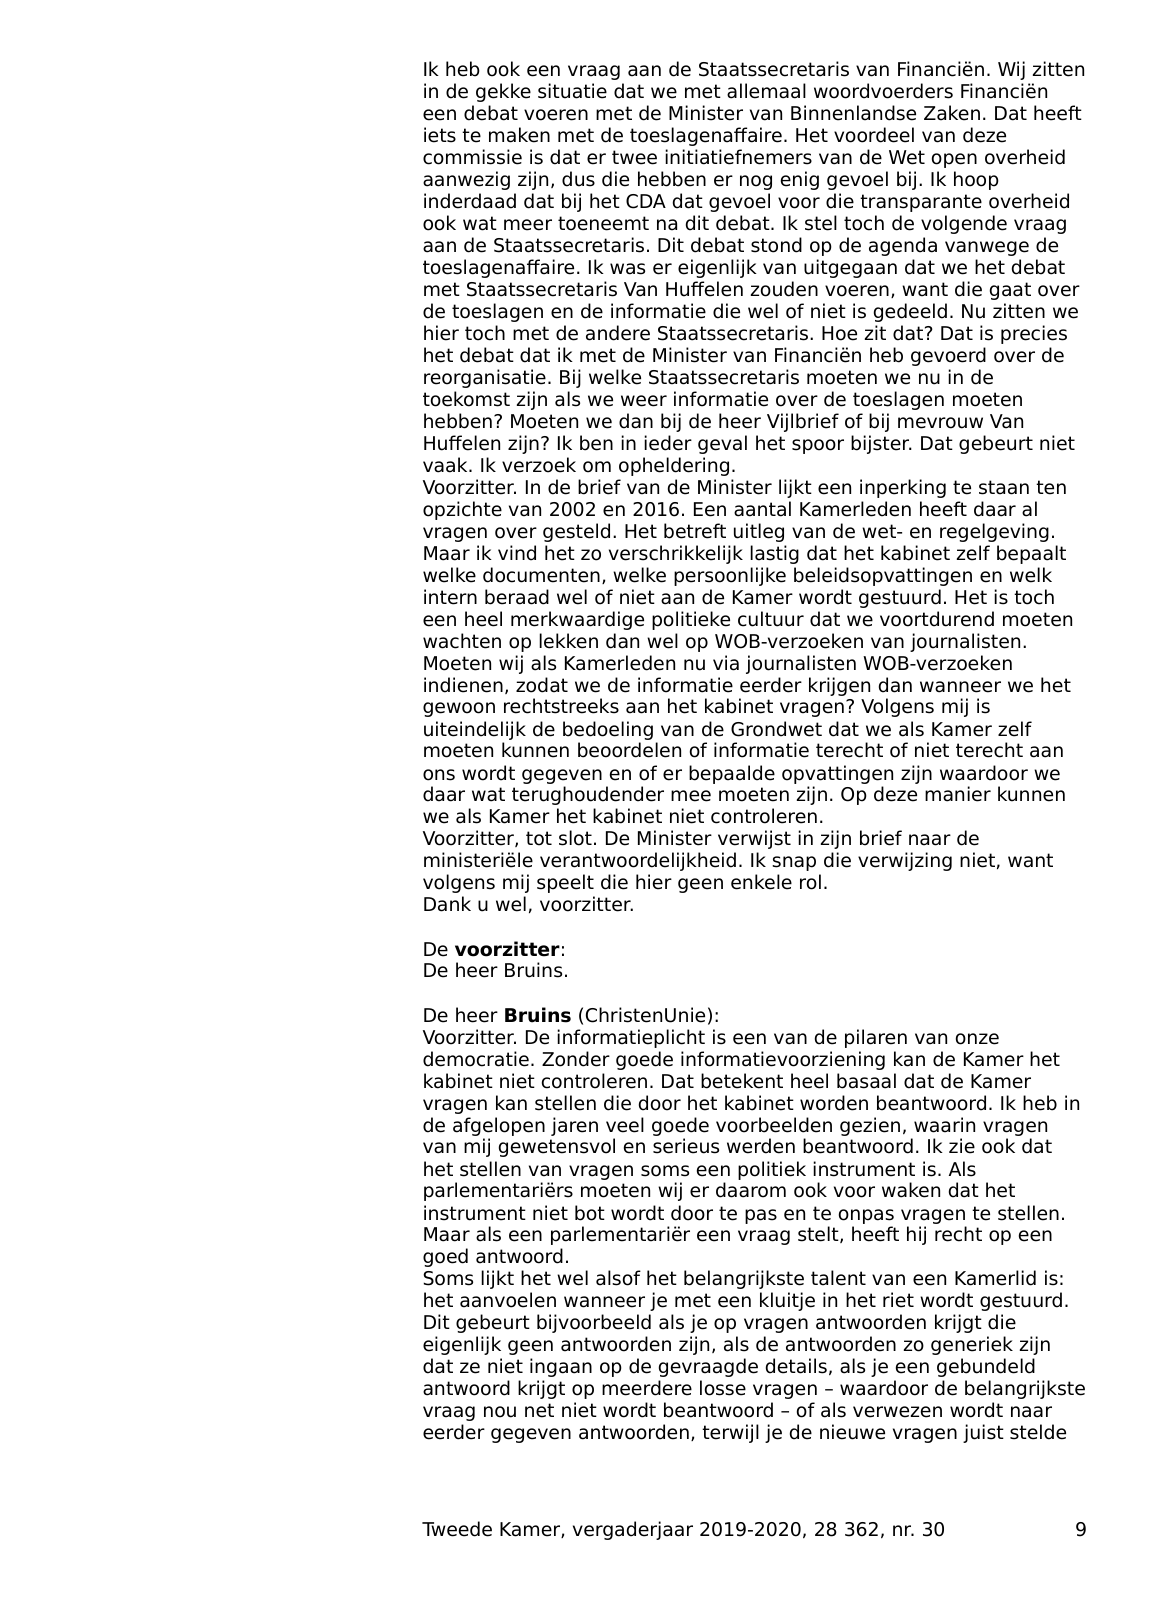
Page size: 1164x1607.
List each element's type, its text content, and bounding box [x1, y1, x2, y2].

text Soms lijkt het wel alsof het belangrijkste talent van een Kamerlid is: het aanvoelen wanneer je met een kluitje in het riet wordt gestuurd. Dit gebeurt bijvoorbeeld als je op vragen antwoorden krijgt die eigenlijk geen antwoorden zijn, als de antwoorden zo generiek zijn dat ze niet ingaan op de gevraagde details, als je een gebundeld antwoord krijgt op meerdere losse vragen – waardoor de belangrijkste vraag nou net niet wordt beantwoord – of als verwezen wordt naar eerder gegeven antwoorden, terwijl je de nieuwe vragen juist stelde [422, 1268, 1087, 1444]
text De heer Bruins. [422, 960, 1087, 982]
text Voorzitter. De informatieplicht is een van de pilaren van onze democratie. Zonder goede informatievoorziening kan de Kamer het kabinet niet controleren. Dat betekent heel basaal dat de Kamer vragen kan stellen die door het kabinet worden beantwoord. Ik heb in de afgelopen jaren veel goede voorbeelden gezien, waarin vragen van mij gewetensvol en serieus werden beantwoord. Ik zie ook dat het stellen van vragen soms een politiek instrument is. Als parlementariërs moeten wij er daarom ook voor waken dat het instrument niet bot wordt door te pas en te onpas vragen te stellen. Maar als een parlementariër een vraag stelt, heeft hij recht op een goed antwoord. [422, 1027, 1087, 1268]
text Dank u wel, voorzitter. [422, 894, 1087, 916]
text Voorzitter, tot slot. De Minister verwijst in zijn brief naar de ministeriële verantwoordelijkheid. Ik snap die verwijzing niet, want volgens mij speelt die hier geen enkele rol. [422, 828, 1087, 894]
text De heer Bruins (ChristenUnie): [422, 1004, 1087, 1027]
text Ik heb ook een vraag aan de Staatssecretaris van Financiën. Wij zitten in de gekke situatie dat we met allemaal woordvoerders Financiën een debat voeren met de Minister van Binnenlandse Zaken. Dat heeft iets te maken met de toeslagenaffaire. Het voordeel van deze commissie is dat er twee initiatiefnemers van de Wet open overheid aanwezig zijn, dus die hebben er nog enig gevoel bij. Ik hoop inderdaad dat bij het CDA dat gevoel voor die transparante overheid ook wat meer toeneemt na dit debat. Ik stel toch de volgende vraag aan de Staatssecretaris. Dit debat stond op de agenda vanwege de toeslagenaffaire. Ik was er eigenlijk van uitgegaan dat we het debat met Staatssecretaris Van Huffelen zouden voeren, want die gaat over de toeslagen en de informatie die wel of niet is gedeeld. Nu zitten we hier toch met de andere Staatssecretaris. Hoe zit dat? Dat is precies het debat dat ik met de Minister van Financiën heb gevoerd over de reorganisatie. Bij welke Staatssecretaris moeten we nu in de toekomst zijn als we weer informatie over de toeslagen moeten hebben? Moeten we dan bij de heer Vijlbrief of bij mevrouw Van Huffelen zijn? Ik ben in ieder geval het spoor bijster. Dat gebeurt niet vaak. Ik verzoek om opheldering. [422, 59, 1087, 477]
text Voorzitter. In de brief van de Minister lijkt een inperking te staan ten opzichte van 2002 en 2016. Een aantal Kamerleden heeft daar al vragen over gesteld. Het betreft uitleg van de wet- en regelgeving. Maar ik vind het zo verschrikkelijk lastig dat het kabinet zelf bepaalt welke documenten, welke persoonlijke beleidsopvattingen en welk intern beraad wel of niet aan de Kamer wordt gestuurd. Het is toch een heel merkwaardige politieke cultuur dat we voortdurend moeten wachten op lekken dan wel op WOB-verzoeken van journalisten. Moeten wij als Kamerleden nu via journalisten WOB-verzoeken indienen, zodat we de informatie eerder krijgen dan wanneer we het gewoon rechtstreeks aan het kabinet vragen? Volgens mij is uiteindelijk de bedoeling van de Grondwet dat we als Kamer zelf moeten kunnen beoordelen of informatie terecht of niet terecht aan ons wordt gegeven en of er bepaalde opvattingen zijn waardoor we daar wat terughoudender mee moeten zijn. Op deze manier kunnen we als Kamer het kabinet niet controleren. [422, 477, 1087, 828]
text De voorzitter: [422, 938, 1087, 960]
